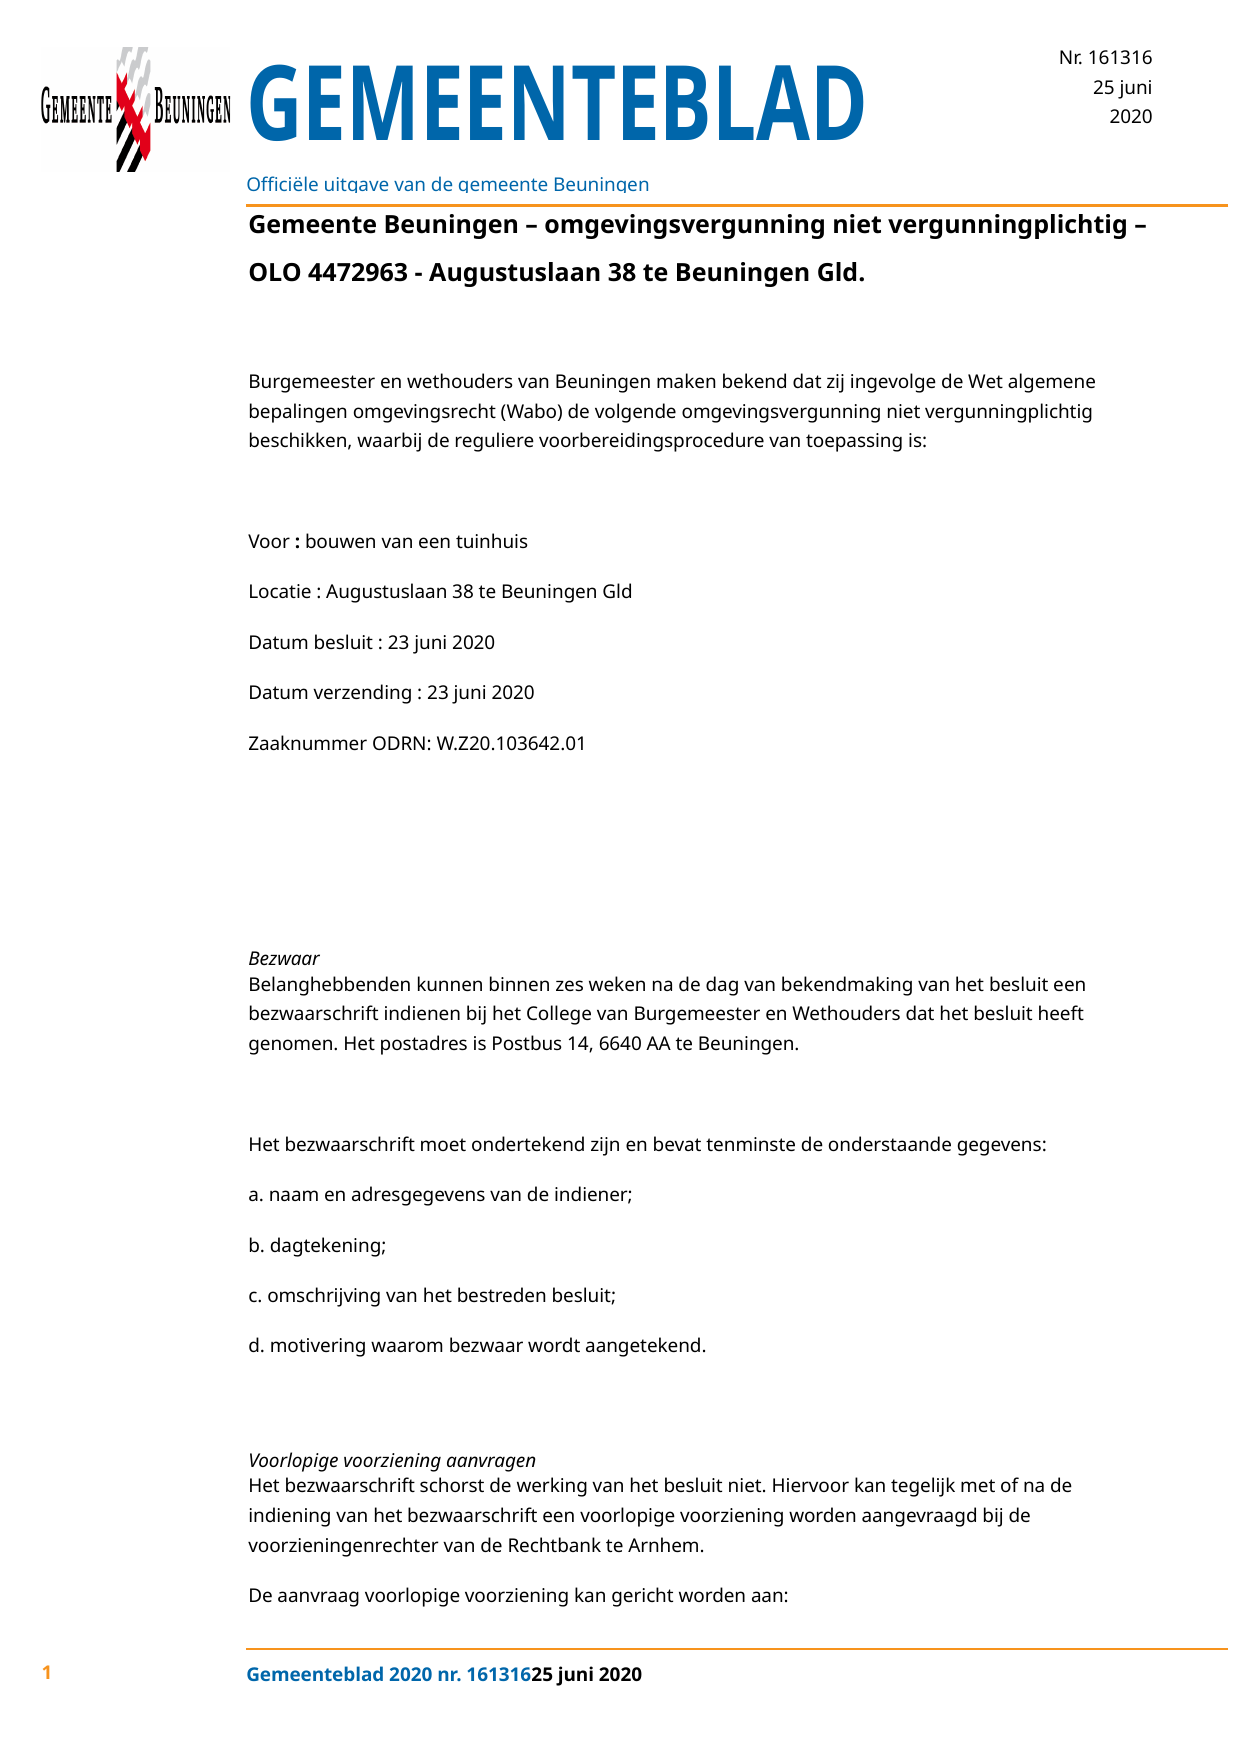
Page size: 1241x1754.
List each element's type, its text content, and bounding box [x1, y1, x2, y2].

text a. naam en adresgegevens van de indiener; [248, 1181, 1152, 1207]
text Belanghebbenden kunnen binnen zes weken na de dag van bekendmaking van het besluit een bezwaarschrift indienen bij het College van Burgemeester en Wethouders dat het besluit heeft genomen. Het postadres is Postbus 14, 6640 AA te Beuningen. [248, 971, 1152, 1056]
text Burgemeester en wethouders van Beuningen maken bekend dat zij ingevolge de Wet algemene bepalingen omgevingsrecht (Wabo) de volgende omgevingsvergunning niet vergunningplichtig beschikken, waarbij de reguliere voorbereidingsprocedure van toepassing is: [248, 368, 1152, 453]
text Datum verzending : 23 juni 2020 [248, 679, 1152, 705]
text Datum besluit : 23 juni 2020 [248, 629, 1152, 655]
text Bezwaar [248, 945, 1152, 971]
text c. omschrijving van het bestreden besluit; [248, 1282, 1152, 1308]
text Het bezwaarschrift schorst de werking van het besluit niet. Hiervoor kan tegelijk met of na de indiening van het bezwaarschrift een voorlopige voorziening worden aangevraagd bij de voorzieningenrechter van de Rechtbank te Arnhem. [248, 1473, 1152, 1558]
text Zaaknummer ODRN: W.Z20.103642.01 [248, 730, 1152, 756]
text b. dagtekening; [248, 1232, 1152, 1257]
text Voor : bouwen van een tuinhuis [248, 528, 1152, 554]
text Locatie : Augustuslaan 38 te Beuningen Gld [248, 579, 1152, 604]
text d. motivering waarom bezwaar wordt aangetekend. [248, 1333, 1152, 1358]
picture [41, 47, 231, 172]
text Het bezwaarschrift moet ondertekend zijn en bevat tenminste de onderstaande gegevens: [248, 1131, 1152, 1157]
text Voorlopige voorziening aanvragen [248, 1447, 1152, 1473]
text Gemeente Beuningen – omgevingsvergunning niet vergunningplichtig – OLO 4472963 - Augustuslaan 38 te Beuningen Gld. [248, 207, 1152, 288]
text De aanvraag voorlopige voorziening kan gericht worden aan: [248, 1582, 1152, 1608]
